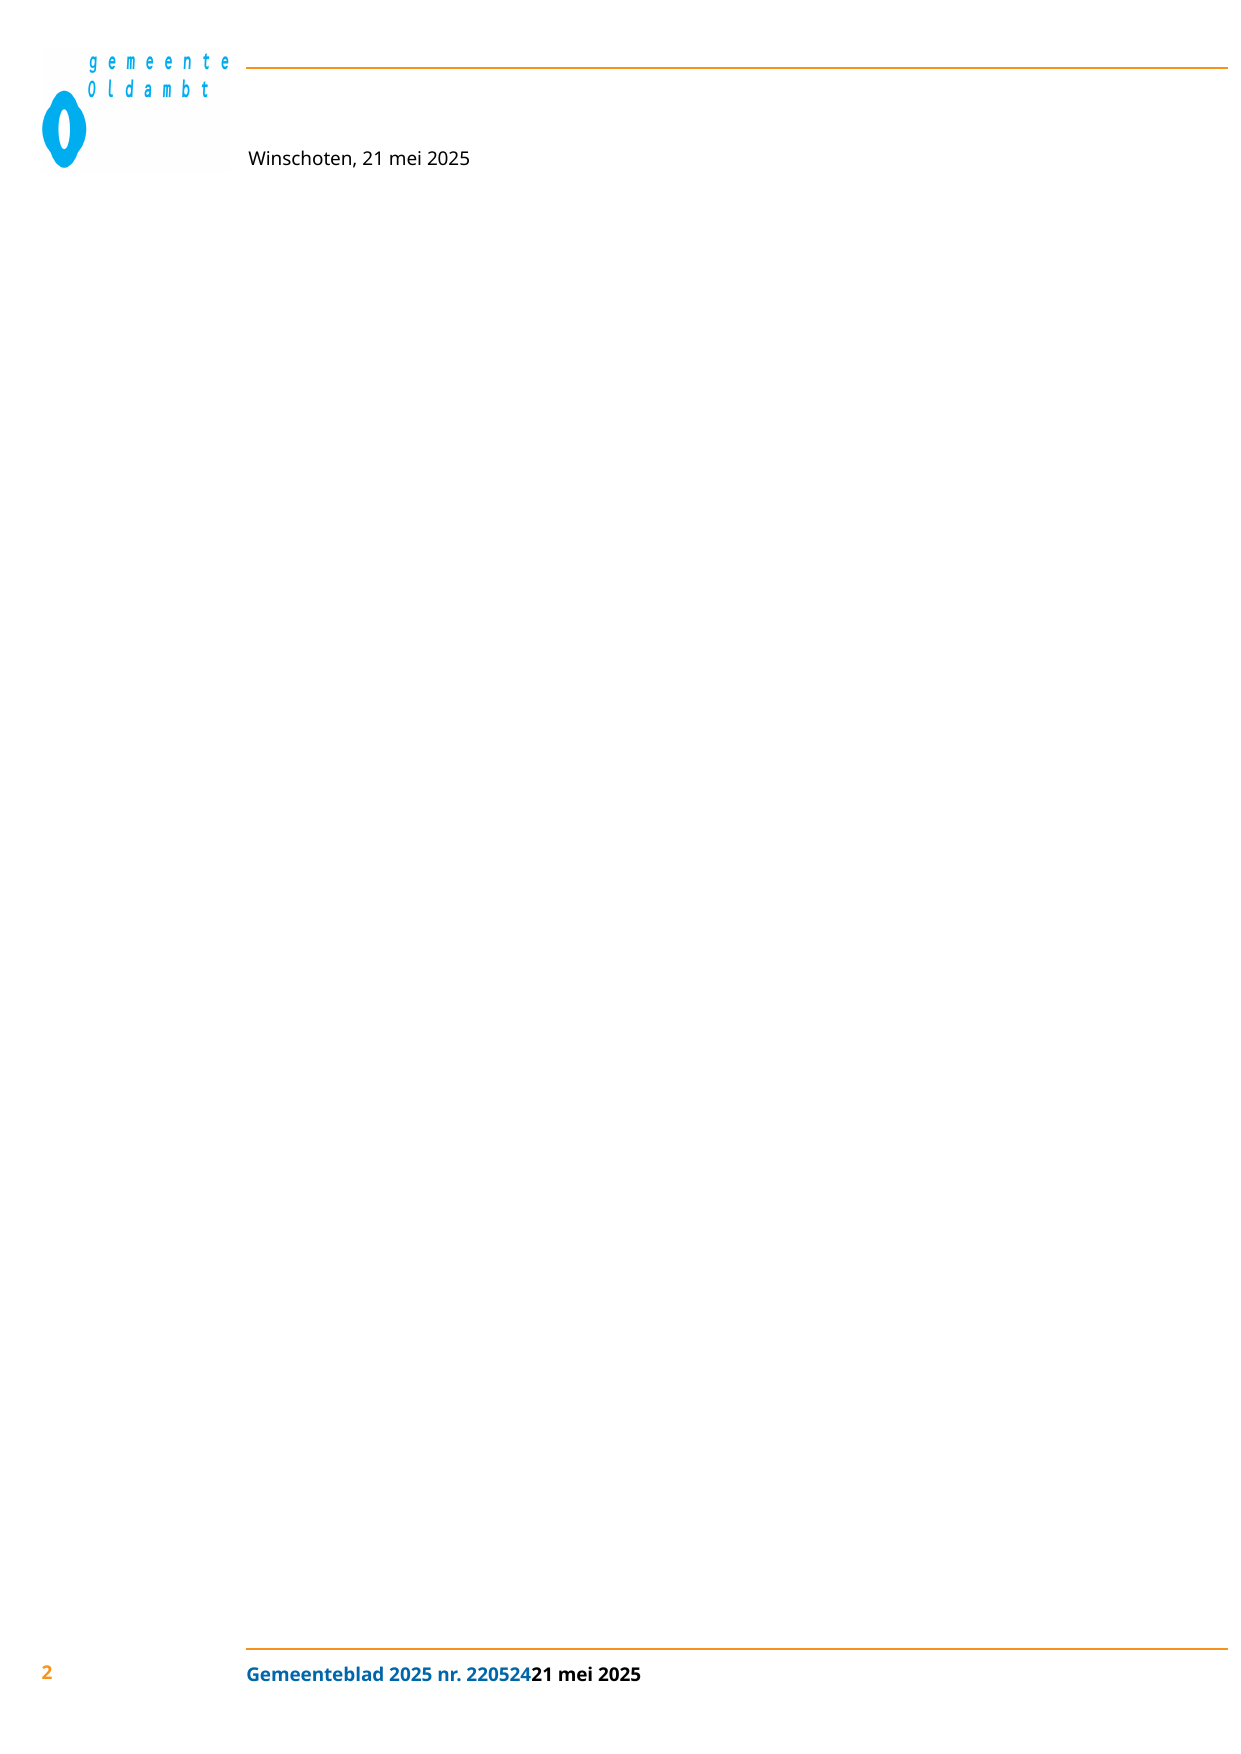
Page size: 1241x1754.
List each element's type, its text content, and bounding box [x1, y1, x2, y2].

picture [41, 47, 231, 172]
text Winschoten, 21 mei 2025 [248, 145, 1152, 171]
